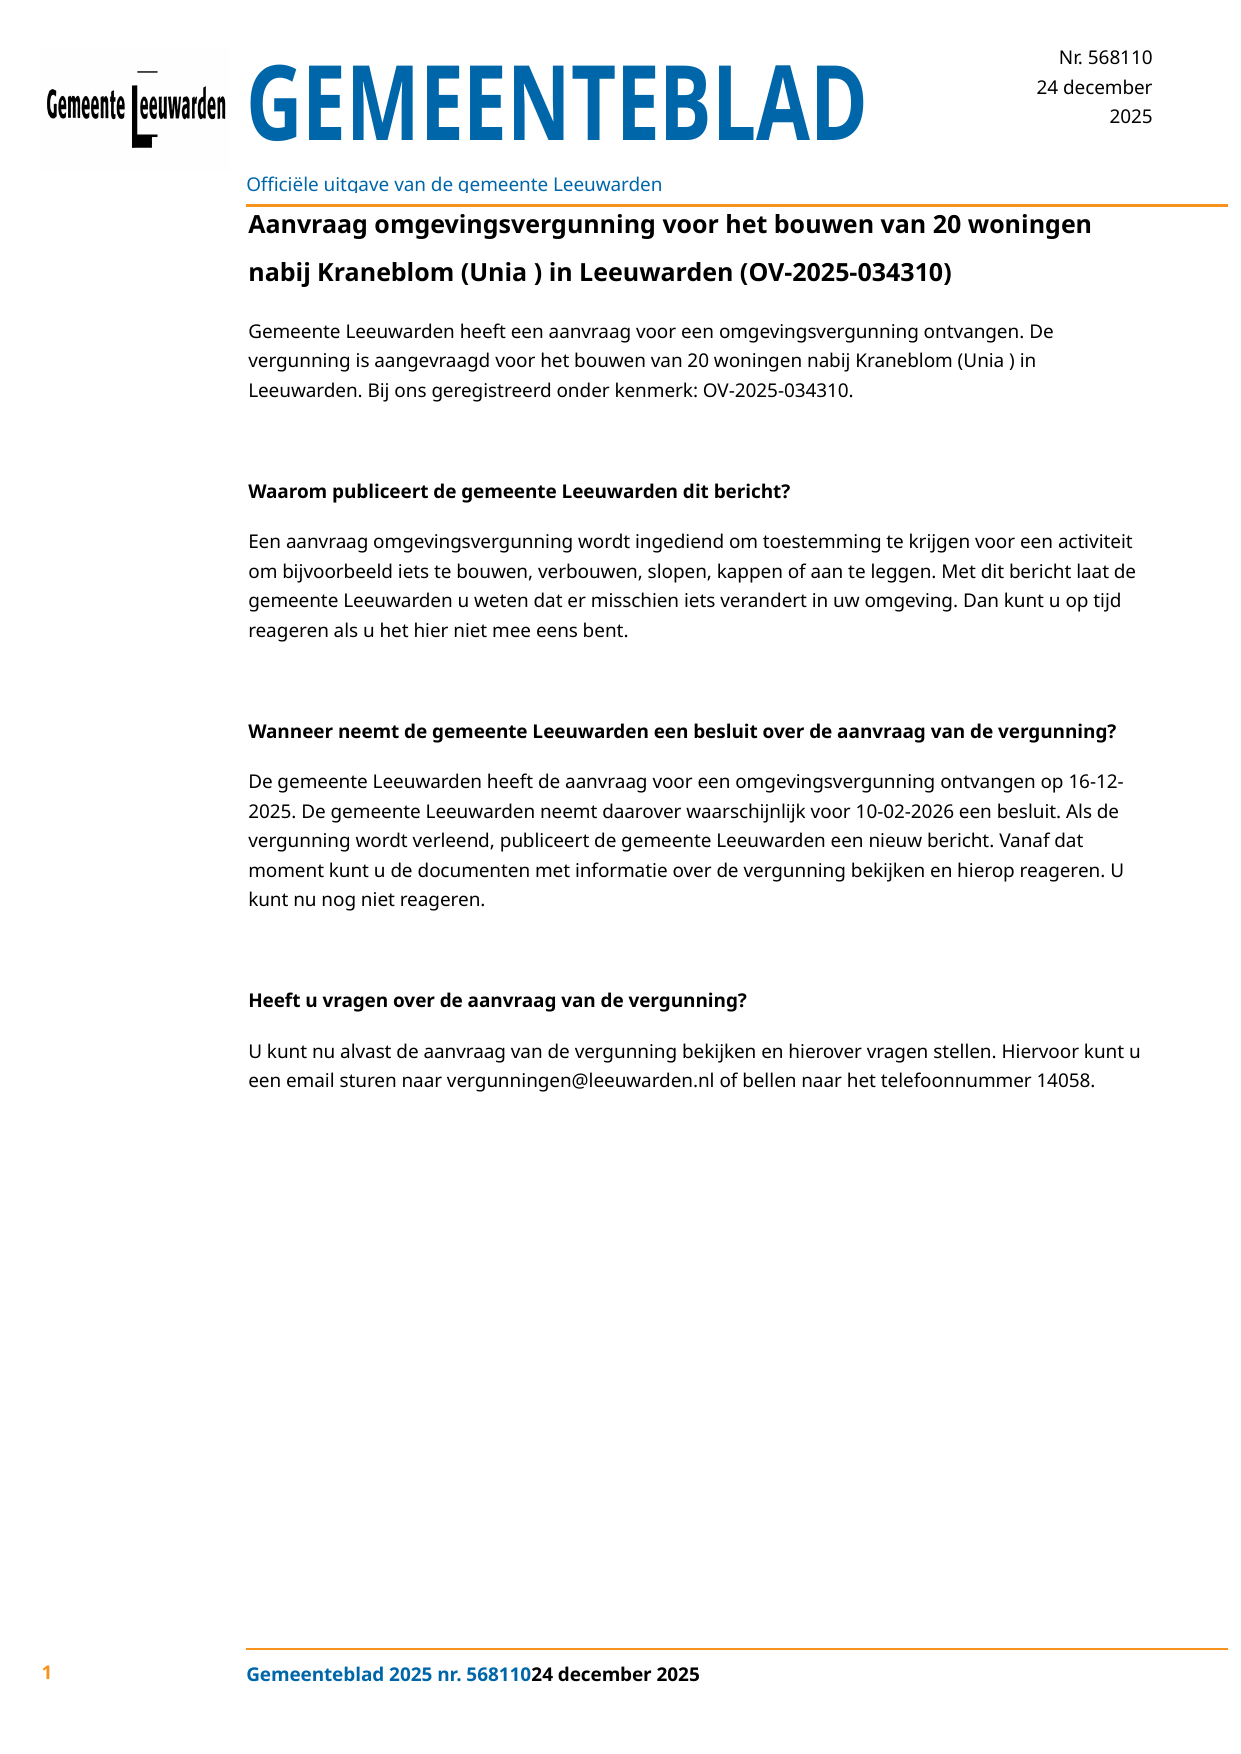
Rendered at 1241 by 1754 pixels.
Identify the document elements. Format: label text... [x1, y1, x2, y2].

text Een aanvraag omgevingsvergunning wordt ingediend om toestemming te krijgen voor een activiteit om bijvoorbeeld iets te bouwen, verbouwen, slopen, kappen of aan te leggen. Met dit bericht laat de gemeente Leeuwarden u weten dat er misschien iets verandert in uw omgeving. Dan kunt u op tijd reageren als u het hier niet mee eens bent. [248, 528, 1152, 643]
text U kunt nu alvast de aanvraag van de vergunning bekijken en hierover vragen stellen. Hiervoor kunt u een email sturen naar vergunningen@leeuwarden.nl of bellen naar het telefoonnummer 14058. [248, 1038, 1152, 1093]
text Wanneer neemt de gemeente Leeuwarden een besluit over de aanvraag van de vergunning? [248, 718, 1152, 744]
text Heeft u vragen over de aanvraag van de vergunning? [248, 987, 1152, 1013]
picture [41, 47, 231, 172]
text De gemeente Leeuwarden heeft de aanvraag voor een omgevingsvergunning ontvangen op 16-12-2025. De gemeente Leeuwarden neemt daarover waarschijnlijk voor 10-02-2026 een besluit. Als de vergunning wordt verleend, publiceert de gemeente Leeuwarden een nieuw bericht. Vanaf dat moment kunt u de documenten met informatie over de vergunning bekijken en hierop reageren. U kunt nu nog niet reageren. [248, 768, 1152, 912]
text Gemeente Leeuwarden heeft een aanvraag voor een omgevingsvergunning ontvangen. De vergunning is aangevraagd voor het bouwen van 20 woningen nabij Kraneblom (Unia ) in Leeuwarden. Bij ons geregistreerd onder kenmerk: OV-2025-034310. [248, 318, 1152, 403]
text Aanvraag omgevingsvergunning voor het bouwen van 20 woningen nabij Kraneblom (Unia ) in Leeuwarden (OV-2025-034310) [248, 207, 1152, 288]
text Waarom publiceert de gemeente Leeuwarden dit bericht? [248, 478, 1152, 504]
